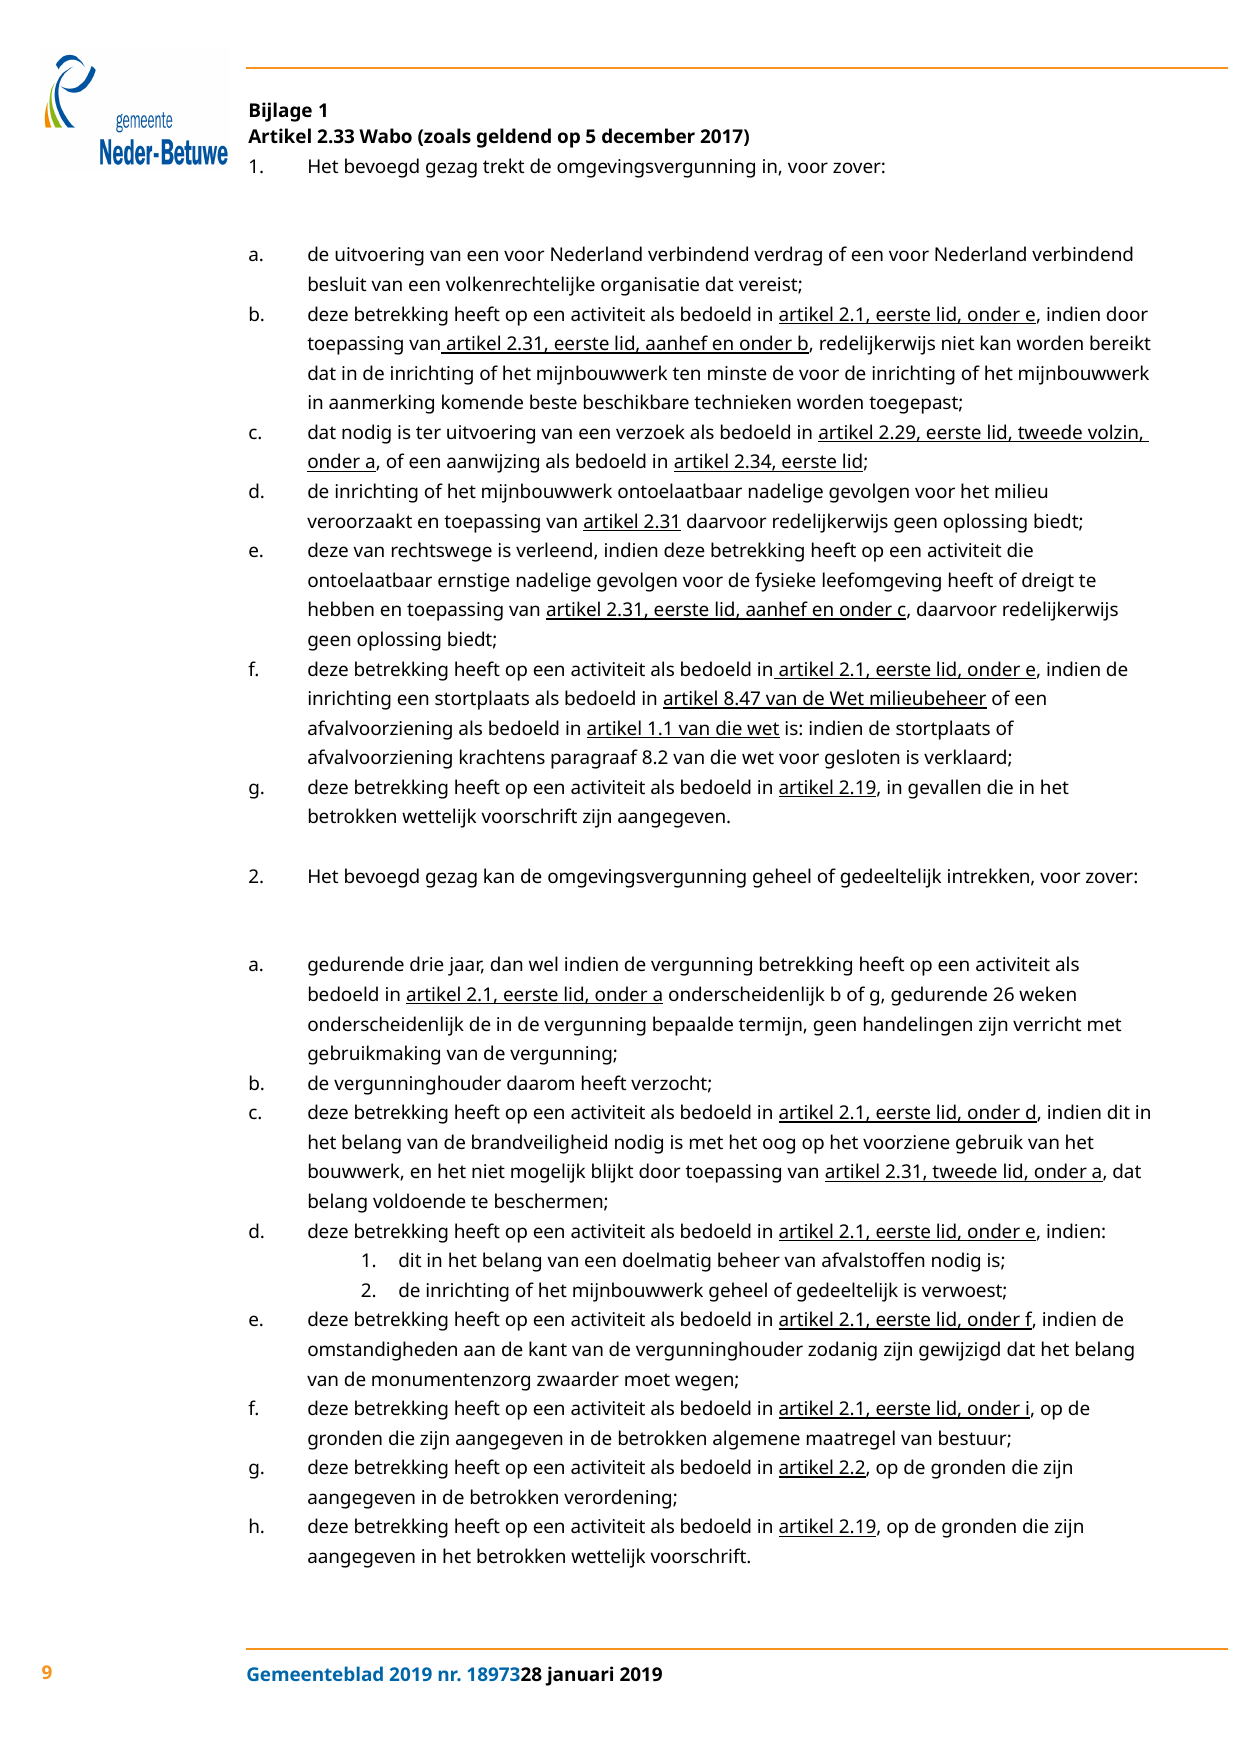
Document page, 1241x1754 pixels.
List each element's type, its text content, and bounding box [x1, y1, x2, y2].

list deze betrekking heeft op een activiteit als bedoeld in artikel 2.1, eerste lid, onder e, indien door toepassing van artikel 2.31, eerste lid, aanhef en onder b, redelijkerwijs niet kan worden bereikt dat in de inrichting of het mijnbouwwerk ten minste de voor de inrichting of het mijnbouwwerk in aanmerking komende beste beschikbare technieken worden toegepast; [248, 301, 1152, 415]
list dit in het belang van een doelmatig beheer van afvalstoffen nodig is; [361, 1247, 1152, 1273]
list deze betrekking heeft op een activiteit als bedoeld in artikel 2.1, eerste lid, onder e, indien: [248, 1218, 1152, 1244]
list deze betrekking heeft op een activiteit als bedoeld in artikel 2.19, op de gronden die zijn aangegeven in het betrokken wettelijk voorschrift. [248, 1514, 1152, 1569]
list deze betrekking heeft op een activiteit als bedoeld in artikel 2.1, eerste lid, onder i, op de gronden die zijn aangegeven in de betrokken algemene maatregel van bestuur; [248, 1395, 1152, 1451]
list de vergunninghouder daarom heeft verzocht; [248, 1070, 1152, 1096]
list deze betrekking heeft op een activiteit als bedoeld in artikel 2.1, eerste lid, onder f, indien de omstandigheden aan de kant van de vergunninghouder zodanig zijn gewijzigd dat het belang van de monumentenzorg zwaarder moet wegen; [248, 1307, 1152, 1392]
list dat nodig is ter uitvoering van een verzoek als bedoeld in artikel 2.29, eerste lid, tweede volzin, onder a, of een aanwijzing als bedoeld in artikel 2.34, eerste lid; [248, 419, 1152, 474]
list deze betrekking heeft op een activiteit als bedoeld in artikel 2.1, eerste lid, onder d, indien dit in het belang van de brandveiligheid nodig is met het oog op het voorziene gebruik van het bouwwerk, en het niet mogelijk blijkt door toepassing van artikel 2.31, tweede lid, onder a, dat belang voldoende te beschermen; [248, 1099, 1152, 1214]
text Artikel 2.33 Wabo (zoals geldend op 5 december 2017) [248, 123, 1152, 149]
list de uitvoering van een voor Nederland verbindend verdrag of een voor Nederland verbindend besluit van een volkenrechtelijke organisatie dat vereist; [248, 242, 1152, 297]
picture [41, 47, 231, 172]
list deze betrekking heeft op een activiteit als bedoeld in artikel 2.2, op de gronden die zijn aangegeven in de betrokken verordening; [248, 1454, 1152, 1510]
list de inrichting of het mijnbouwwerk ontoelaatbaar nadelige gevolgen voor het milieu veroorzaakt en toepassing van artikel 2.31 daarvoor redelijkerwijs geen oplossing biedt; [248, 478, 1152, 534]
text Bijlage 1 [248, 95, 1152, 123]
list gedurende drie jaar, dan wel indien de vergunning betrekking heeft op een activiteit als bedoeld in artikel 2.1, eerste lid, onder a onderscheidenlijk b of g, gedurende 26 weken onderscheidenlijk de in de vergunning bepaalde termijn, geen handelingen zijn verricht met gebruikmaking van de vergunning; [248, 952, 1152, 1066]
list de inrichting of het mijnbouwwerk geheel of gedeeltelijk is verwoest; [361, 1277, 1152, 1303]
list Het bevoegd gezag kan de omgevingsvergunning geheel of gedeeltelijk intrekken, voor zover: [248, 863, 1152, 889]
list deze van rechtswege is verleend, indien deze betrekking heeft op een activiteit die ontoelaatbaar ernstige nadelige gevolgen voor de fysieke leefomgeving heeft of dreigt te hebben en toepassing van artikel 2.31, eerste lid, aanhef en onder c, daarvoor redelijkerwijs geen oplossing biedt; [248, 537, 1152, 652]
list deze betrekking heeft op een activiteit als bedoeld in artikel 2.1, eerste lid, onder e, indien de inrichting een stortplaats als bedoeld in artikel 8.47 van de Wet milieubeheer of een afvalvoorziening als bedoeld in artikel 1.1 van die wet is: indien de stortplaats of afvalvoorziening krachtens paragraaf 8.2 van die wet voor gesloten is verklaard; [248, 656, 1152, 770]
list deze betrekking heeft op een activiteit als bedoeld in artikel 2.19, in gevallen die in het betrokken wettelijk voorschrift zijn aangegeven. [248, 774, 1152, 829]
list Het bevoegd gezag trekt de omgevingsvergunning in, voor zover: [248, 153, 1152, 179]
